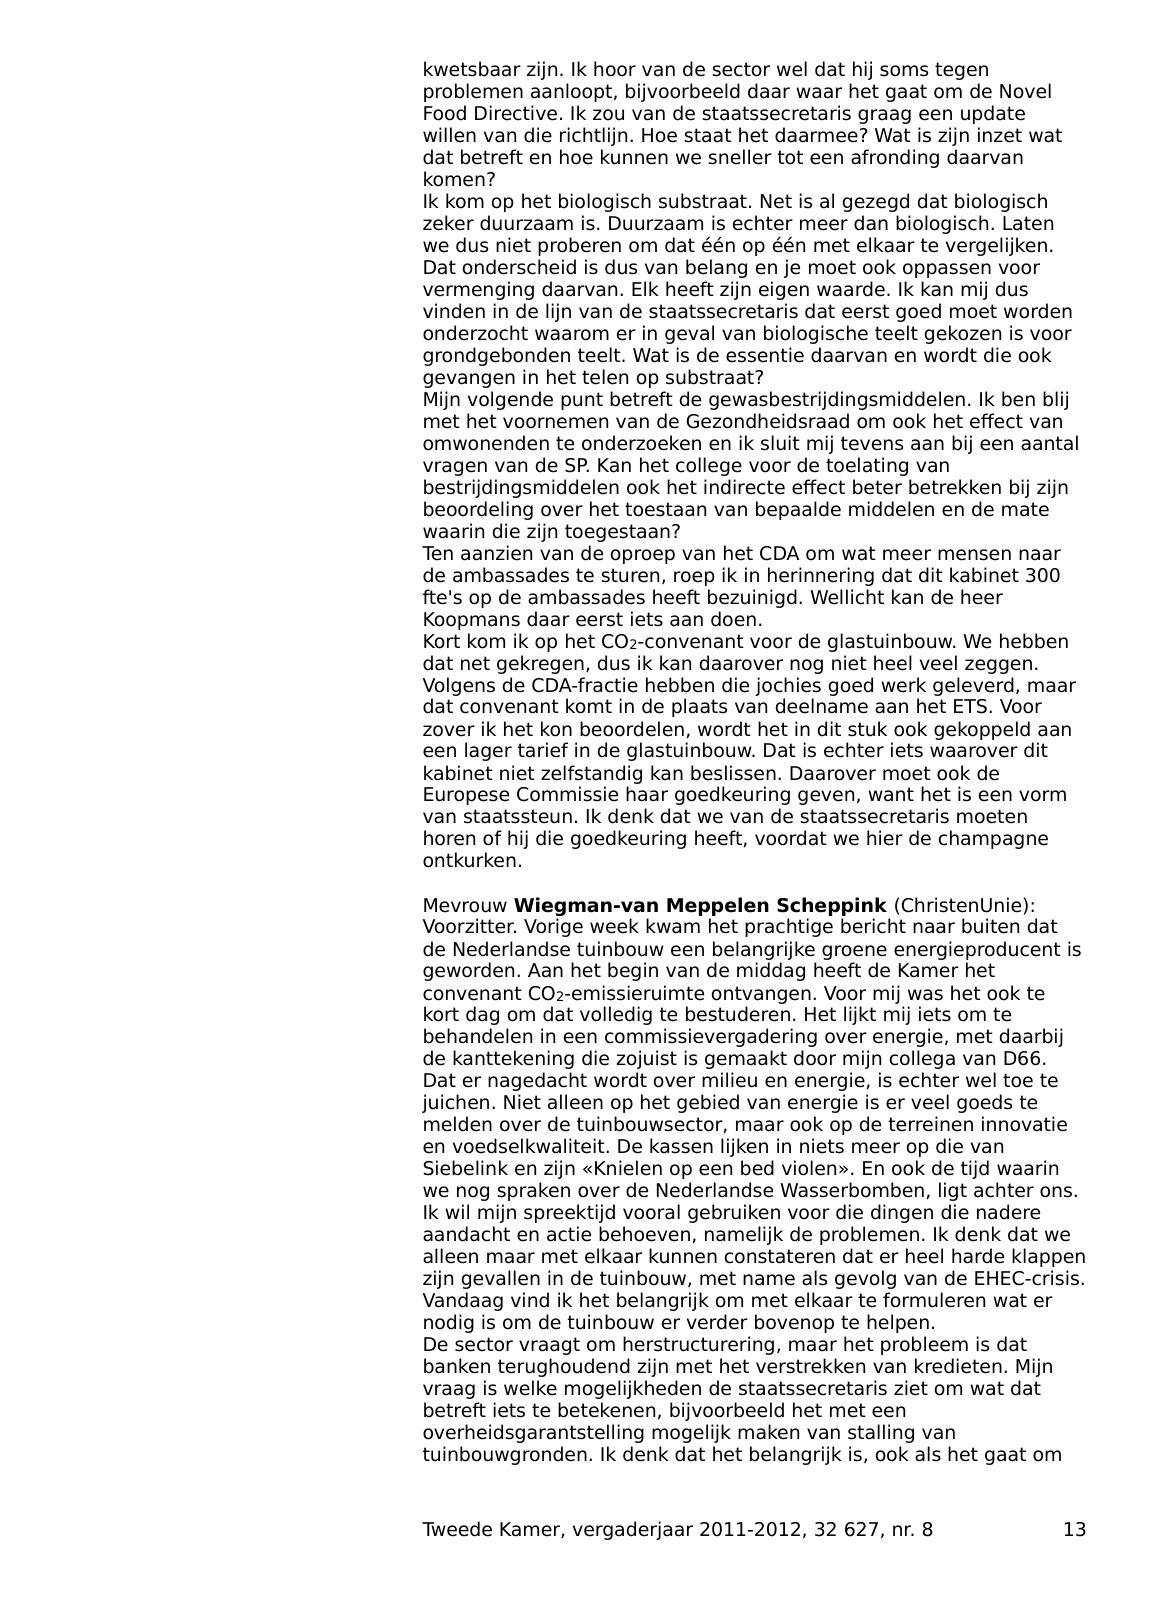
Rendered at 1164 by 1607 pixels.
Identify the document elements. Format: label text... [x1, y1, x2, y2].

text kwetsbaar zijn. Ik hoor van de sector wel dat hij soms tegen problemen aanloopt, bijvoorbeeld daar waar het gaat om de Novel Food Directive. Ik zou van de staatssecretaris graag een update willen van die richtlijn. Hoe staat het daarmee? Wat is zijn inzet wat dat betreft en hoe kunnen we sneller tot een afronding daarvan komen? [422, 59, 1087, 191]
text Ten aanzien van de oproep van het CDA om wat meer mensen naar de ambassades te sturen, roep ik in herinnering dat dit kabinet 300 fte's op de ambassades heeft bezuinigd. Wellicht kan de heer Koopmans daar eerst iets aan doen. [422, 543, 1087, 631]
text Mijn volgende punt betreft de gewasbestrijdingsmiddelen. Ik ben blij met het voornemen van de Gezondheidsraad om ook het effect van omwonenden te onderzoeken en ik sluit mij tevens aan bij een aantal vragen van de SP. Kan het college voor de toelating van bestrijdingsmiddelen ook het indirecte effect beter betrekken bij zijn beoordeling over het toestaan van bepaalde middelen en de mate waarin die zijn toegestaan? [422, 389, 1087, 543]
text De sector vraagt om herstructurering, maar het probleem is dat banken terughoudend zijn met het verstrekken van kredieten. Mijn vraag is welke mogelijkheden de staatssecretaris ziet om wat dat betreft iets te betekenen, bijvoorbeeld het met een overheidsgarantstelling mogelijk maken van stalling van tuinbouwgronden. Ik denk dat het belangrijk is, ook als het gaat om [422, 1334, 1087, 1466]
text Ik wil mijn spreektijd vooral gebruiken voor die dingen die nadere aandacht en actie behoeven, namelijk de problemen. Ik denk dat we alleen maar met elkaar kunnen constateren dat er heel harde klappen zijn gevallen in de tuinbouw, met name als gevolg van de EHEC-crisis. Vandaag vind ik het belangrijk om met elkaar te formuleren wat er nodig is om de tuinbouw er verder bovenop te helpen. [422, 1202, 1087, 1334]
text Mevrouw Wiegman-van Meppelen Scheppink (ChristenUnie): Voorzitter. Vorige week kwam het prachtige bericht naar buiten dat de Nederlandse tuinbouw een belangrijke groene energieproducent is geworden. Aan het begin van de middag heeft de Kamer het convenant CO2-emissieruimte ontvangen. Voor mij was het ook te kort dag om dat volledig te bestuderen. Het lijkt mij iets om te behandelen in een commissievergadering over energie, met daarbij de kanttekening die zojuist is gemaakt door mijn collega van D66. Dat er nagedacht wordt over milieu en energie, is echter wel toe te juichen. Niet alleen op het gebied van energie is er veel goeds te melden over de tuinbouwsector, maar ook op de terreinen innovatie en voedselkwaliteit. De kassen lijken in niets meer op die van Siebelink en zijn «Knielen op een bed violen». En ook de tijd waarin we nog spraken over de Nederlandse Wasserbomben, ligt achter ons. [422, 894, 1087, 1202]
text Kort kom ik op het CO2-convenant voor de glastuinbouw. We hebben dat net gekregen, dus ik kan daarover nog niet heel veel zeggen. Volgens de CDA-fractie hebben die jochies goed werk geleverd, maar dat convenant komt in de plaats van deelname aan het ETS. Voor zover ik het kon beoordelen, wordt het in dit stuk ook gekoppeld aan een lager tarief in de glastuinbouw. Dat is echter iets waarover dit kabinet niet zelfstandig kan beslissen. Daarover moet ook de Europese Commissie haar goedkeuring geven, want het is een vorm van staatssteun. Ik denk dat we van de staatssecretaris moeten horen of hij die goedkeuring heeft, voordat we hier de champagne ontkurken. [422, 631, 1087, 872]
text Ik kom op het biologisch substraat. Net is al gezegd dat biologisch zeker duurzaam is. Duurzaam is echter meer dan biologisch. Laten we dus niet proberen om dat één op één met elkaar te vergelijken. Dat onderscheid is dus van belang en je moet ook oppassen voor vermenging daarvan. Elk heeft zijn eigen waarde. Ik kan mij dus vinden in de lijn van de staatssecretaris dat eerst goed moet worden onderzocht waarom er in geval van biologische teelt gekozen is voor grondgebonden teelt. Wat is de essentie daarvan en wordt die ook gevangen in het telen op substraat? [422, 191, 1087, 389]
